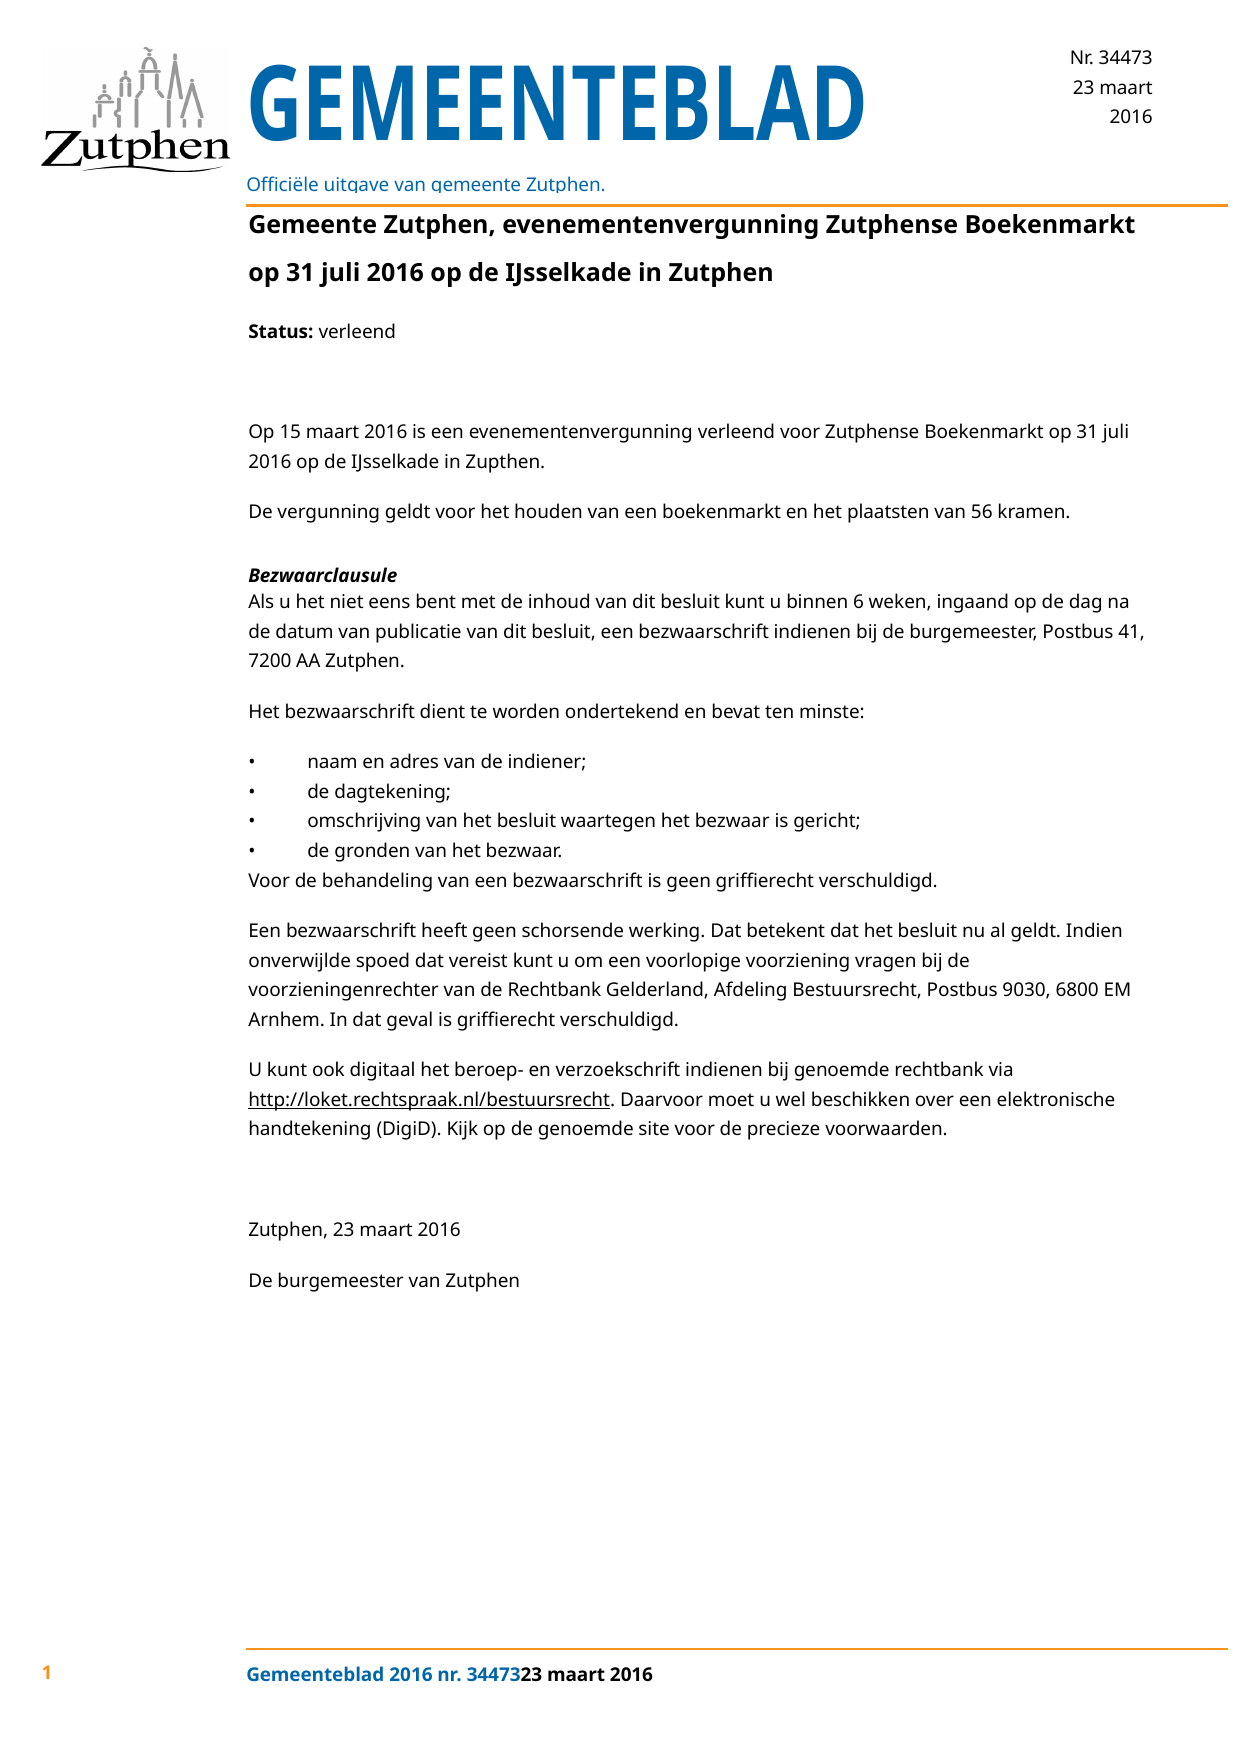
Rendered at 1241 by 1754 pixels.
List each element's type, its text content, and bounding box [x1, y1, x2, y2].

text Als u het niet eens bent met de inhoud van dit besluit kunt u binnen 6 weken, ingaand op de dag na de datum van publicatie van dit besluit, een bezwaarschrift indienen bij de burgemeester, Postbus 41, 7200 AA Zutphen. [248, 588, 1152, 673]
text U kunt ook digitaal het beroep- en verzoekschrift indienen bij genoemde rechtbank via http://loket.rechtspraak.nl/bestuursrecht. Daarvoor moet u wel beschikken over een elektronische handtekening (DigiD). Kijk op de genoemde site voor de precieze voorwaarden. [248, 1056, 1152, 1141]
text Het bezwaarschrift dient te worden ondertekend en bevat ten minste: [248, 698, 1152, 724]
text Voor de behandeling van een bezwaarschrift is geen griffierecht verschuldigd. [248, 867, 1152, 892]
text Op 15 maart 2016 is een evenementenvergunning verleend voor Zutphense Boekenmarkt op 31 juli 2016 op de IJsselkade in Zupthen. [248, 419, 1152, 474]
text De vergunning geldt voor het houden van een boekenmarkt en het plaatsten van 56 kramen. [248, 499, 1152, 524]
list de gronden van het bezwaar. [248, 837, 1152, 863]
text De burgemeester van Zutphen [248, 1267, 1152, 1292]
list de dagtekening; [248, 778, 1152, 804]
list omschrijving van het besluit waartegen het bezwaar is gericht; [248, 808, 1152, 833]
picture [41, 47, 231, 172]
text Gemeente Zutphen, evenementenvergunning Zutphense Boekenmarkt op 31 juli 2016 op de IJsselkade in Zutphen [248, 207, 1152, 288]
text Status: verleend [248, 318, 1152, 344]
list naam en adres van de indiener; [248, 748, 1152, 774]
text Een bezwaarschrift heeft geen schorsende werking. Dat betekent dat het besluit nu al geldt. Indien onverwijlde spoed dat vereist kunt u om een voorlopige voorziening vragen bij de voorzieningenrechter van de Rechtbank Gelderland, Afdeling Bestuursrecht, Postbus 9030, 6800 EM Arnhem. In dat geval is griffierecht verschuldigd. [248, 917, 1152, 1032]
text Zutphen, 23 maart 2016 [248, 1216, 1152, 1242]
text Bezwaarclausule [248, 563, 1152, 588]
